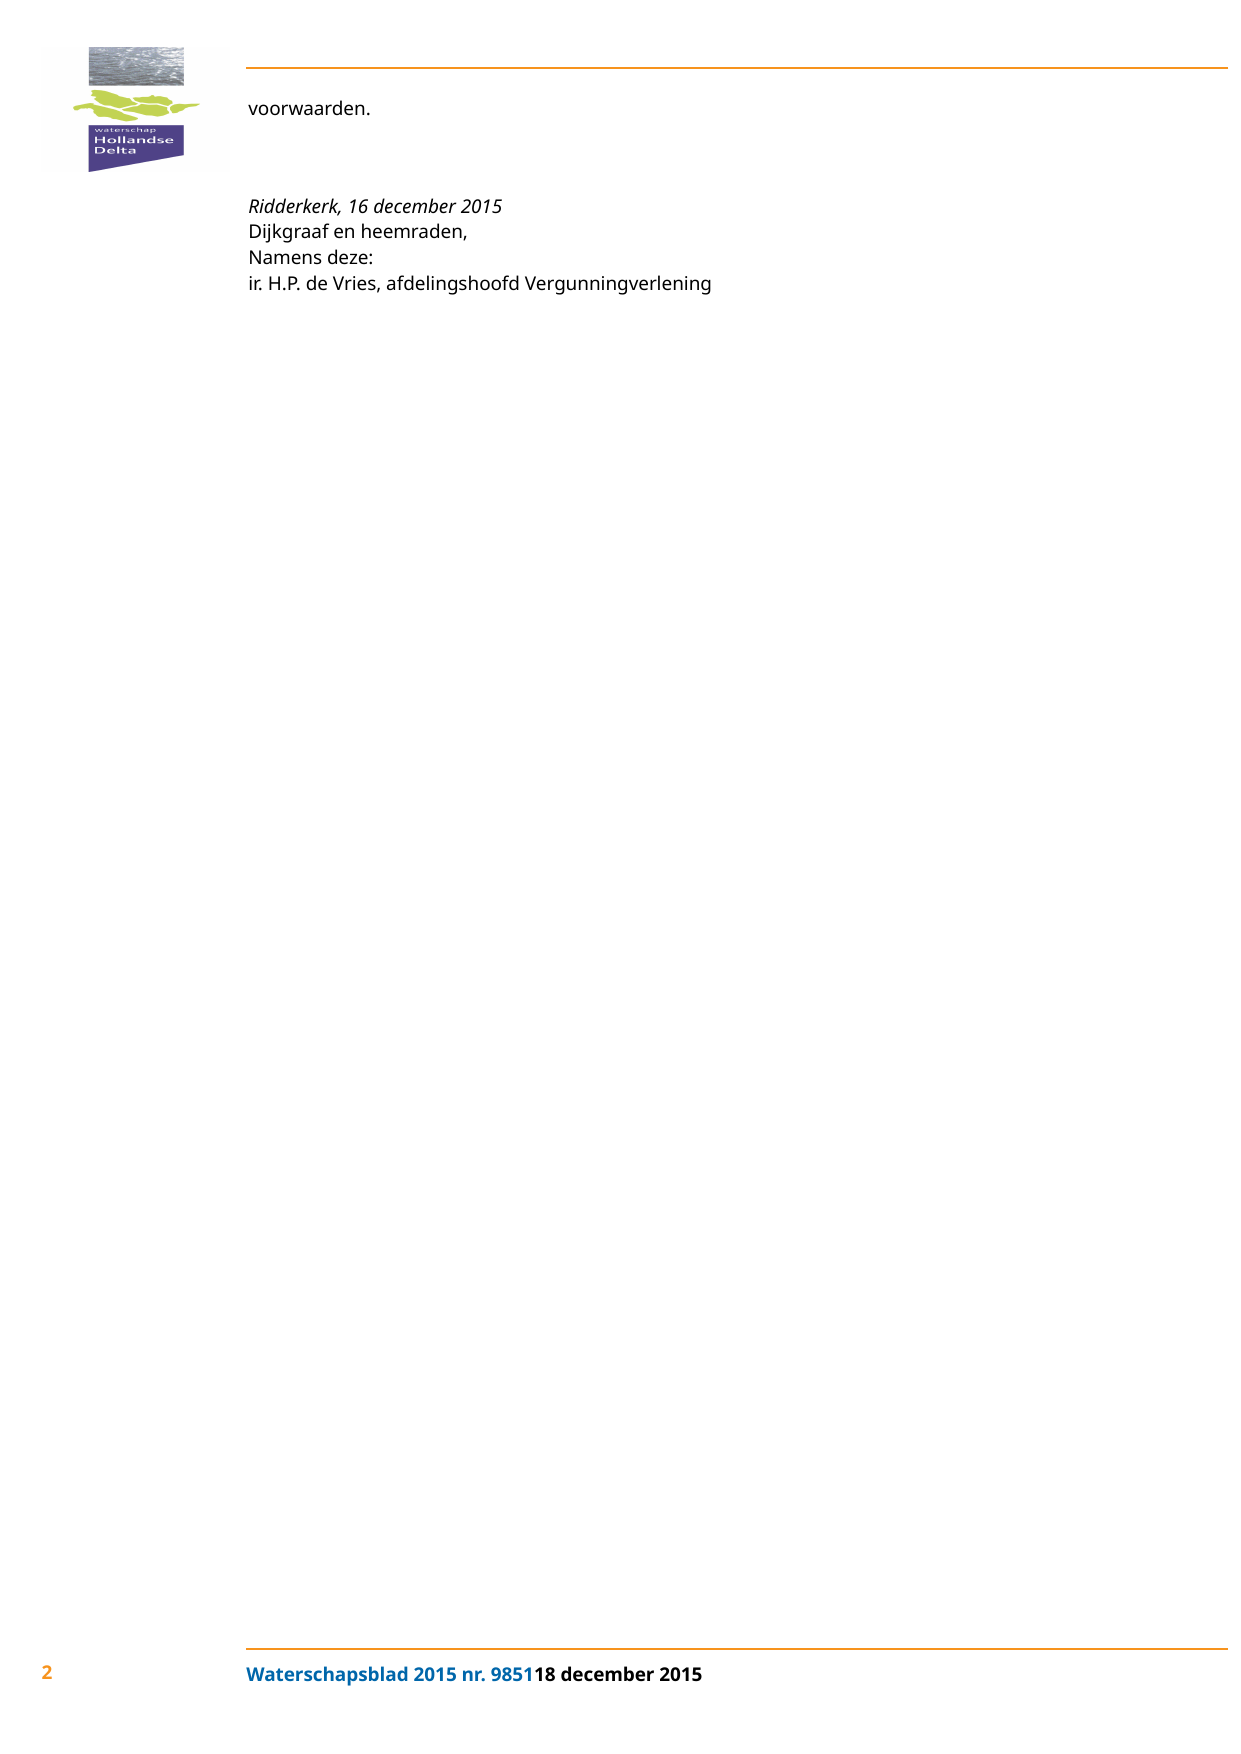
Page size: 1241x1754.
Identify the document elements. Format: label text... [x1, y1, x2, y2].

text ir. H.P. de Vries, afdelingshoofd Vergunningverlening [248, 270, 1152, 296]
text Ridderkerk, 16 december 2015 [248, 193, 1152, 219]
text Dijkgraaf en heemraden, [248, 219, 1152, 244]
text voorwaarden. [248, 95, 1152, 121]
picture [41, 47, 231, 172]
text Namens deze: [248, 244, 1152, 270]
